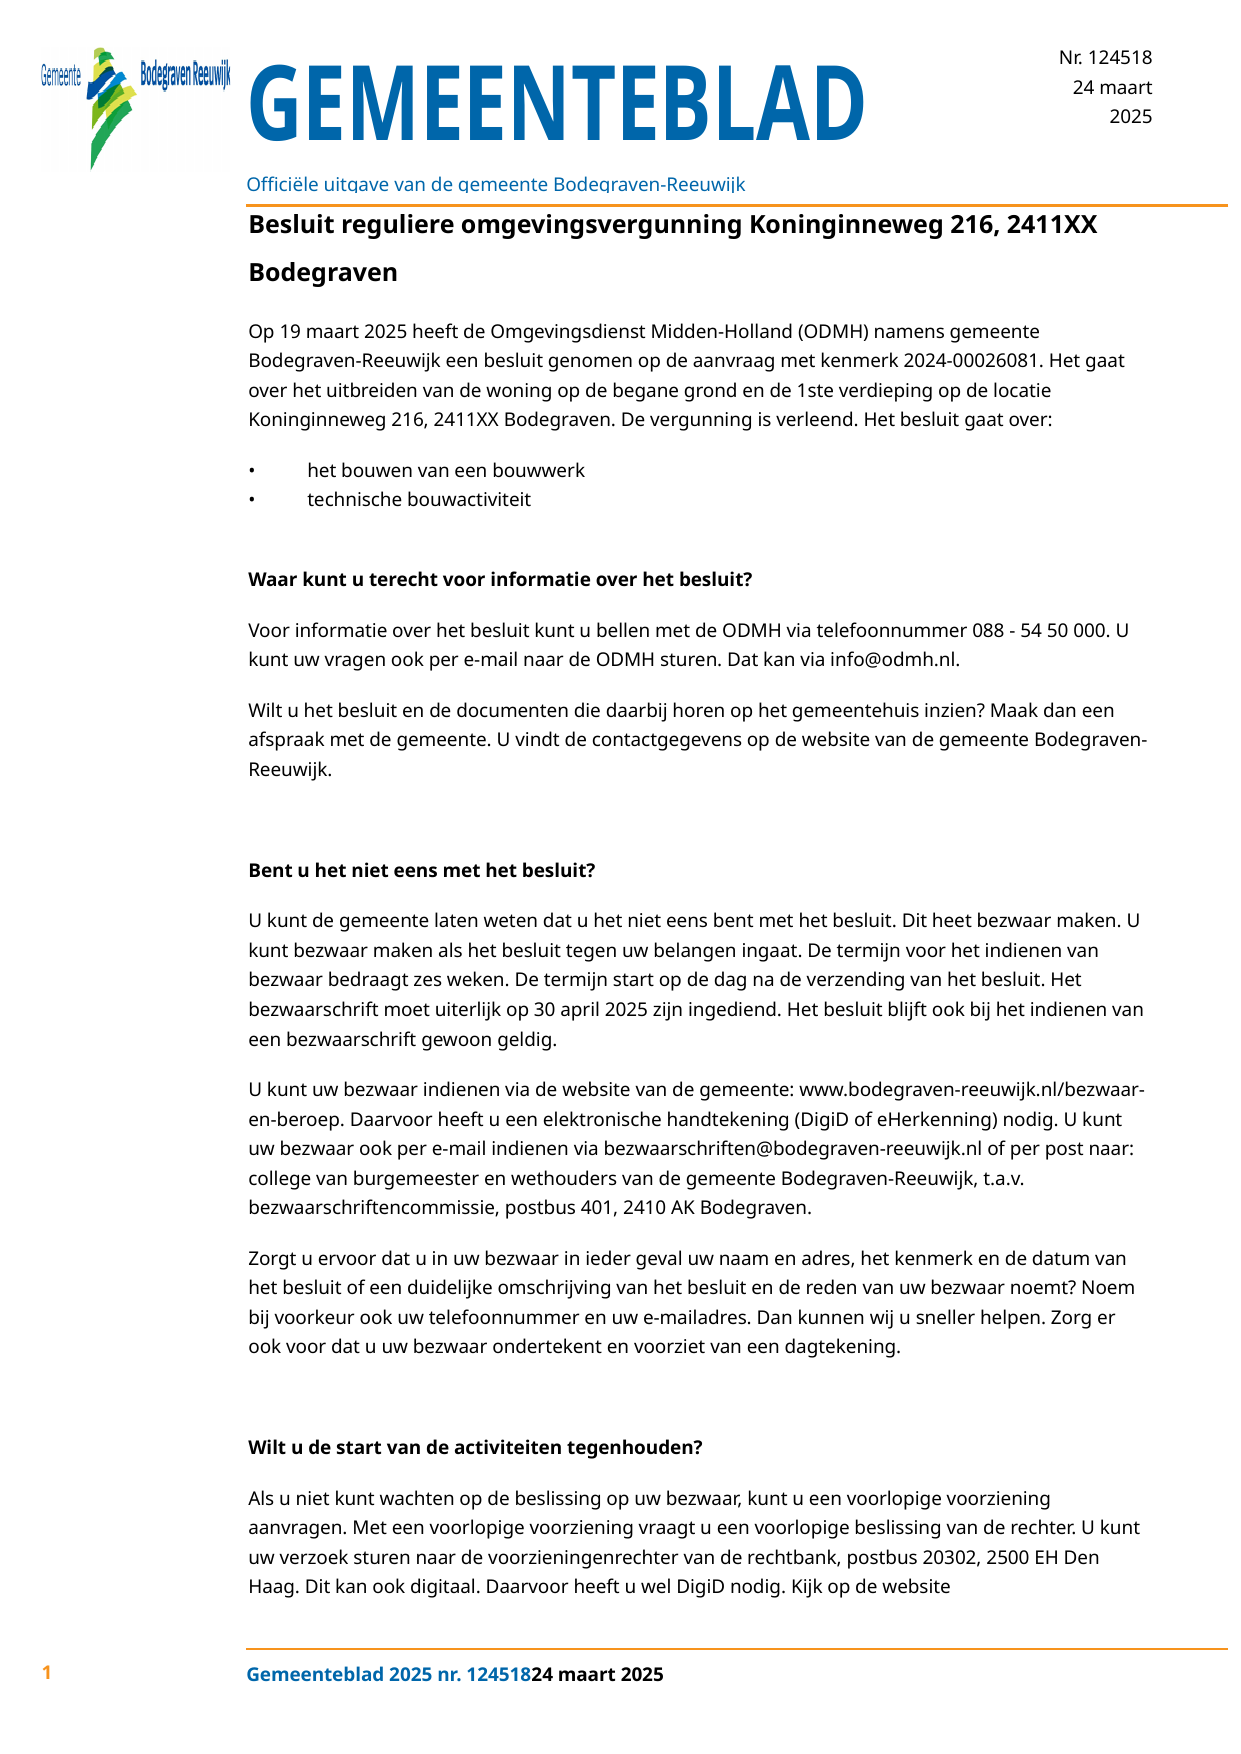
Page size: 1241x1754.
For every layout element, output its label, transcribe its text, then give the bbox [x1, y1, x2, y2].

text Waar kunt u terecht voor informatie over het besluit? [248, 567, 1152, 592]
text U kunt de gemeente laten weten dat u het niet eens bent met het besluit. Dit heet bezwaar maken. U kunt bezwaar maken als het besluit tegen uw belangen ingaat. De termijn voor het indienen van bezwaar bedraagt zes weken. De termijn start op de dag na de verzending van het besluit. Het bezwaarschrift moet uiterlijk op 30 april 2025 zijn ingediend. Het besluit blijft ook bij het indienen van een bezwaarschrift gewoon geldig. [248, 907, 1152, 1052]
list technische bouwactiviteit [248, 487, 1152, 512]
text U kunt uw bezwaar indienen via de website van de gemeente: www.bodegraven-reeuwijk.nl/bezwaar-en-beroep. Daarvoor heeft u een elektronische handtekening (DigiD of eHerkenning) nodig. U kunt uw bezwaar ook per e-mail indienen via bezwaarschriften@bodegraven-reeuwijk.nl of per post naar: college van burgemeester en wethouders van de gemeente Bodegraven-Reeuwijk, t.a.v. bezwaarschriftencommissie, postbus 401, 2410 AK Bodegraven. [248, 1076, 1152, 1220]
picture [41, 47, 231, 172]
text Als u niet kunt wachten op de beslissing op uw bezwaar, kunt u een voorlopige voorziening aanvragen. Met een voorlopige voorziening vraagt u een voorlopige beslissing van de rechter. U kunt uw verzoek sturen naar de voorzieningenrechter van de rechtbank, postbus 20302, 2500 EH Den Haag. Dit kan ook digitaal. Daarvoor heeft u wel DigiD nodig. Kijk op de website [248, 1485, 1152, 1599]
text Op 19 maart 2025 heeft de Omgevingsdienst Midden-Holland (ODMH) namens gemeente Bodegraven-Reeuwijk een besluit genomen op de aanvraag met kenmerk 2024-00026081. Het gaat over het uitbreiden van de woning op de begane grond en de 1ste verdieping op de locatie Koninginneweg 216, 2411XX Bodegraven. De vergunning is verleend. Het besluit gaat over: [248, 318, 1152, 432]
text Besluit reguliere omgevingsvergunning Koninginneweg 216, 2411XX Bodegraven [248, 207, 1152, 288]
text Voor informatie over het besluit kunt u bellen met de ODMH via telefoonnummer 088 - 54 50 000. U kunt uw vragen ook per e-mail naar de ODMH sturen. Dat kan via info@odmh.nl. [248, 617, 1152, 672]
text Wilt u het besluit en de documenten die daarbij horen op het gemeentehuis inzien? Maak dan een afspraak met de gemeente. U vindt de contactgegevens op de website van de gemeente Bodegraven-Reeuwijk. [248, 697, 1152, 782]
text Bent u het niet eens met het besluit? [248, 857, 1152, 883]
text Zorgt u ervoor dat u in uw bezwaar in ieder geval uw naam en adres, het kenmerk en de datum van het besluit of een duidelijke omschrijving van het besluit en de reden van uw bezwaar noemt? Noem bij voorkeur ook uw telefoonnummer en uw e-mailadres. Dan kunnen wij u sneller helpen. Zorg er ook voor dat u uw bezwaar ondertekent en voorziet van een dagtekening. [248, 1245, 1152, 1359]
text Wilt u de start van de activiteiten tegenhouden? [248, 1434, 1152, 1460]
list het bouwen van een bouwwerk [248, 457, 1152, 483]
